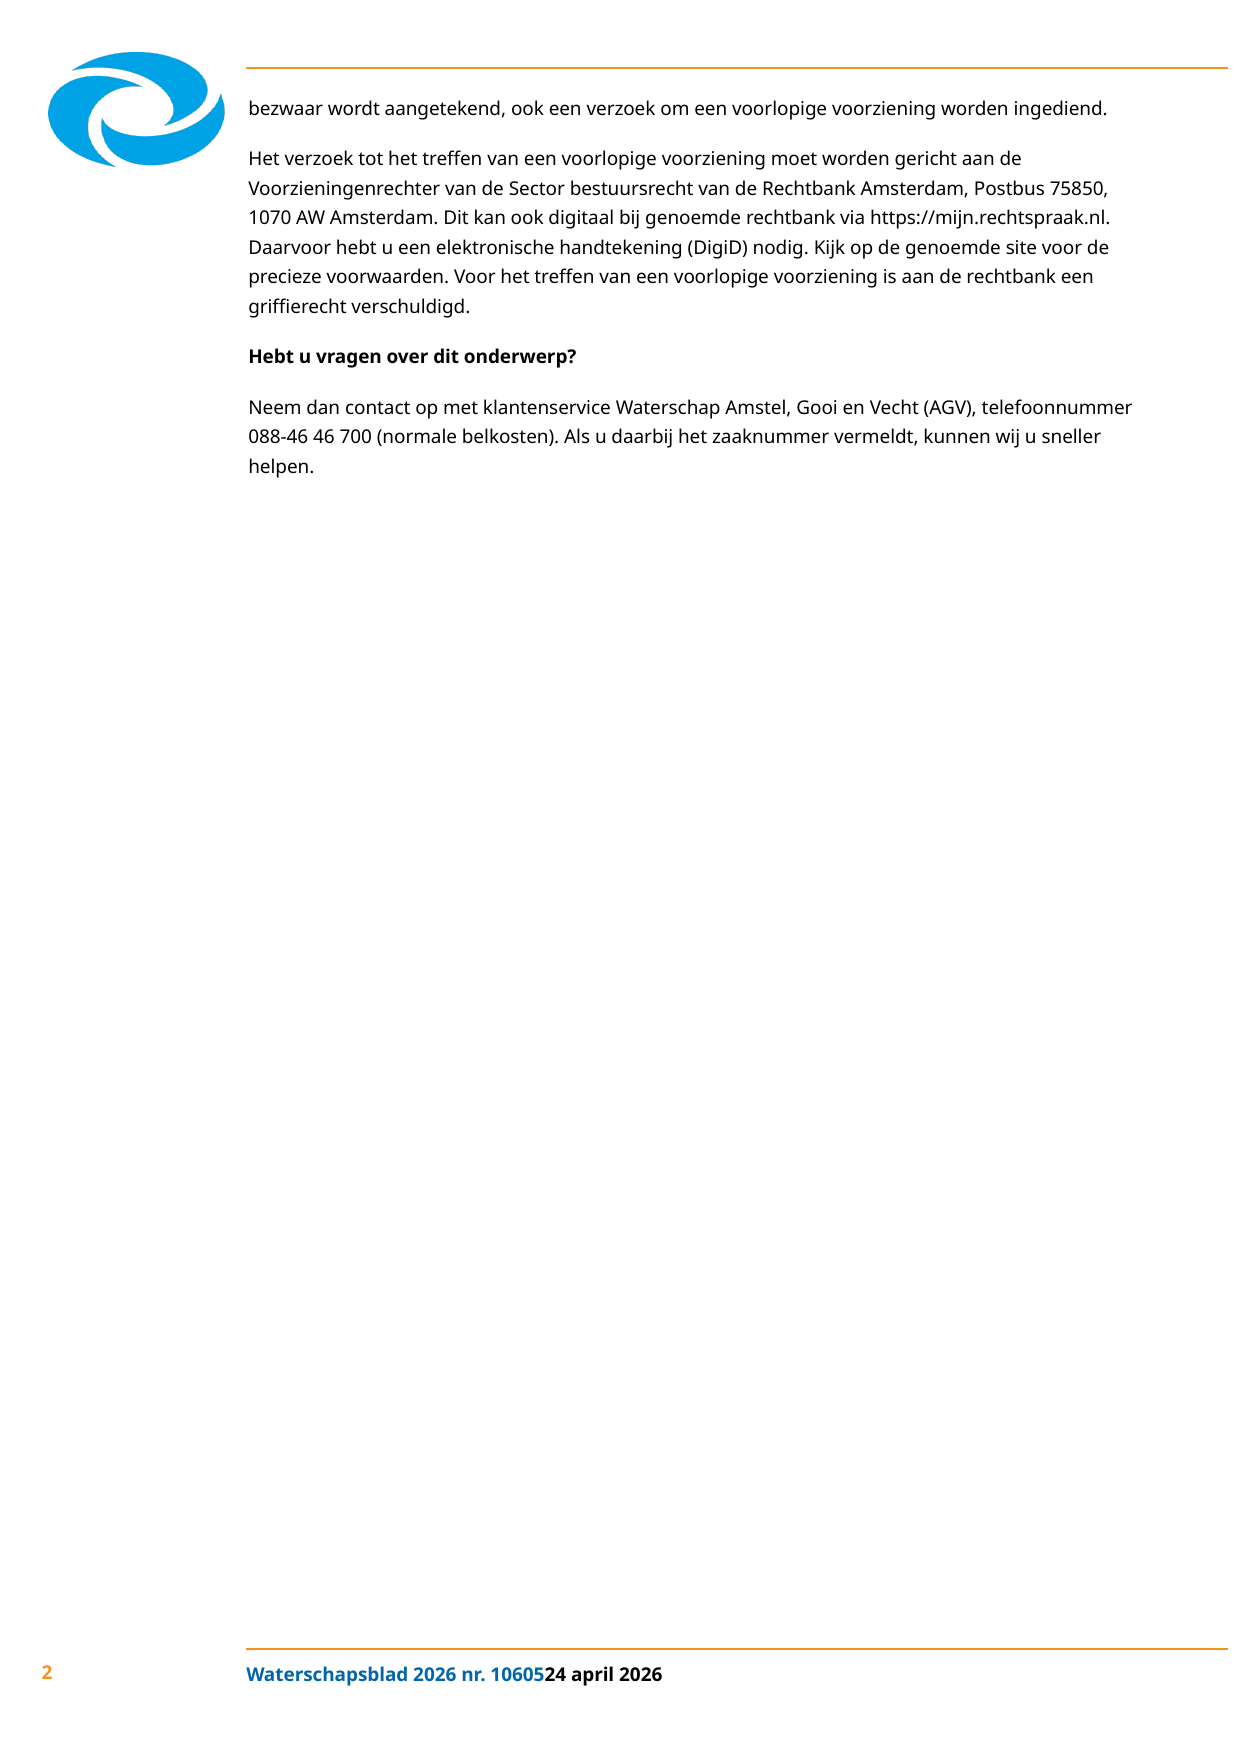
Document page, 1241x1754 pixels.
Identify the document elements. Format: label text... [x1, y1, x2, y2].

picture [41, 47, 231, 172]
text Neem dan contact op met klantenservice Waterschap Amstel, Gooi en Vecht (AGV), telefoonnummer 088-46 46 700 (normale belkosten). Als u daarbij het zaaknummer vermeldt, kunnen wij u sneller helpen. [248, 394, 1152, 479]
text bezwaar wordt aangetekend, ook een verzoek om een voorlopige voorziening worden ingediend. [248, 95, 1152, 121]
text Het verzoek tot het treffen van een voorlopige voorziening moet worden gericht aan de Voorzieningenrechter van de Sector bestuursrecht van de Rechtbank Amsterdam, Postbus 75850, 1070 AW Amsterdam. Dit kan ook digitaal bij genoemde rechtbank via https://mijn.rechtspraak.nl. Daarvoor hebt u een elektronische handtekening (DigiD) nodig. Kijk op de genoemde site voor de precieze voorwaarden. Voor het treffen van een voorlopige voorziening is aan de rechtbank een griffierecht verschuldigd. [248, 145, 1152, 319]
text Hebt u vragen over dit onderwerp? [248, 343, 1152, 369]
